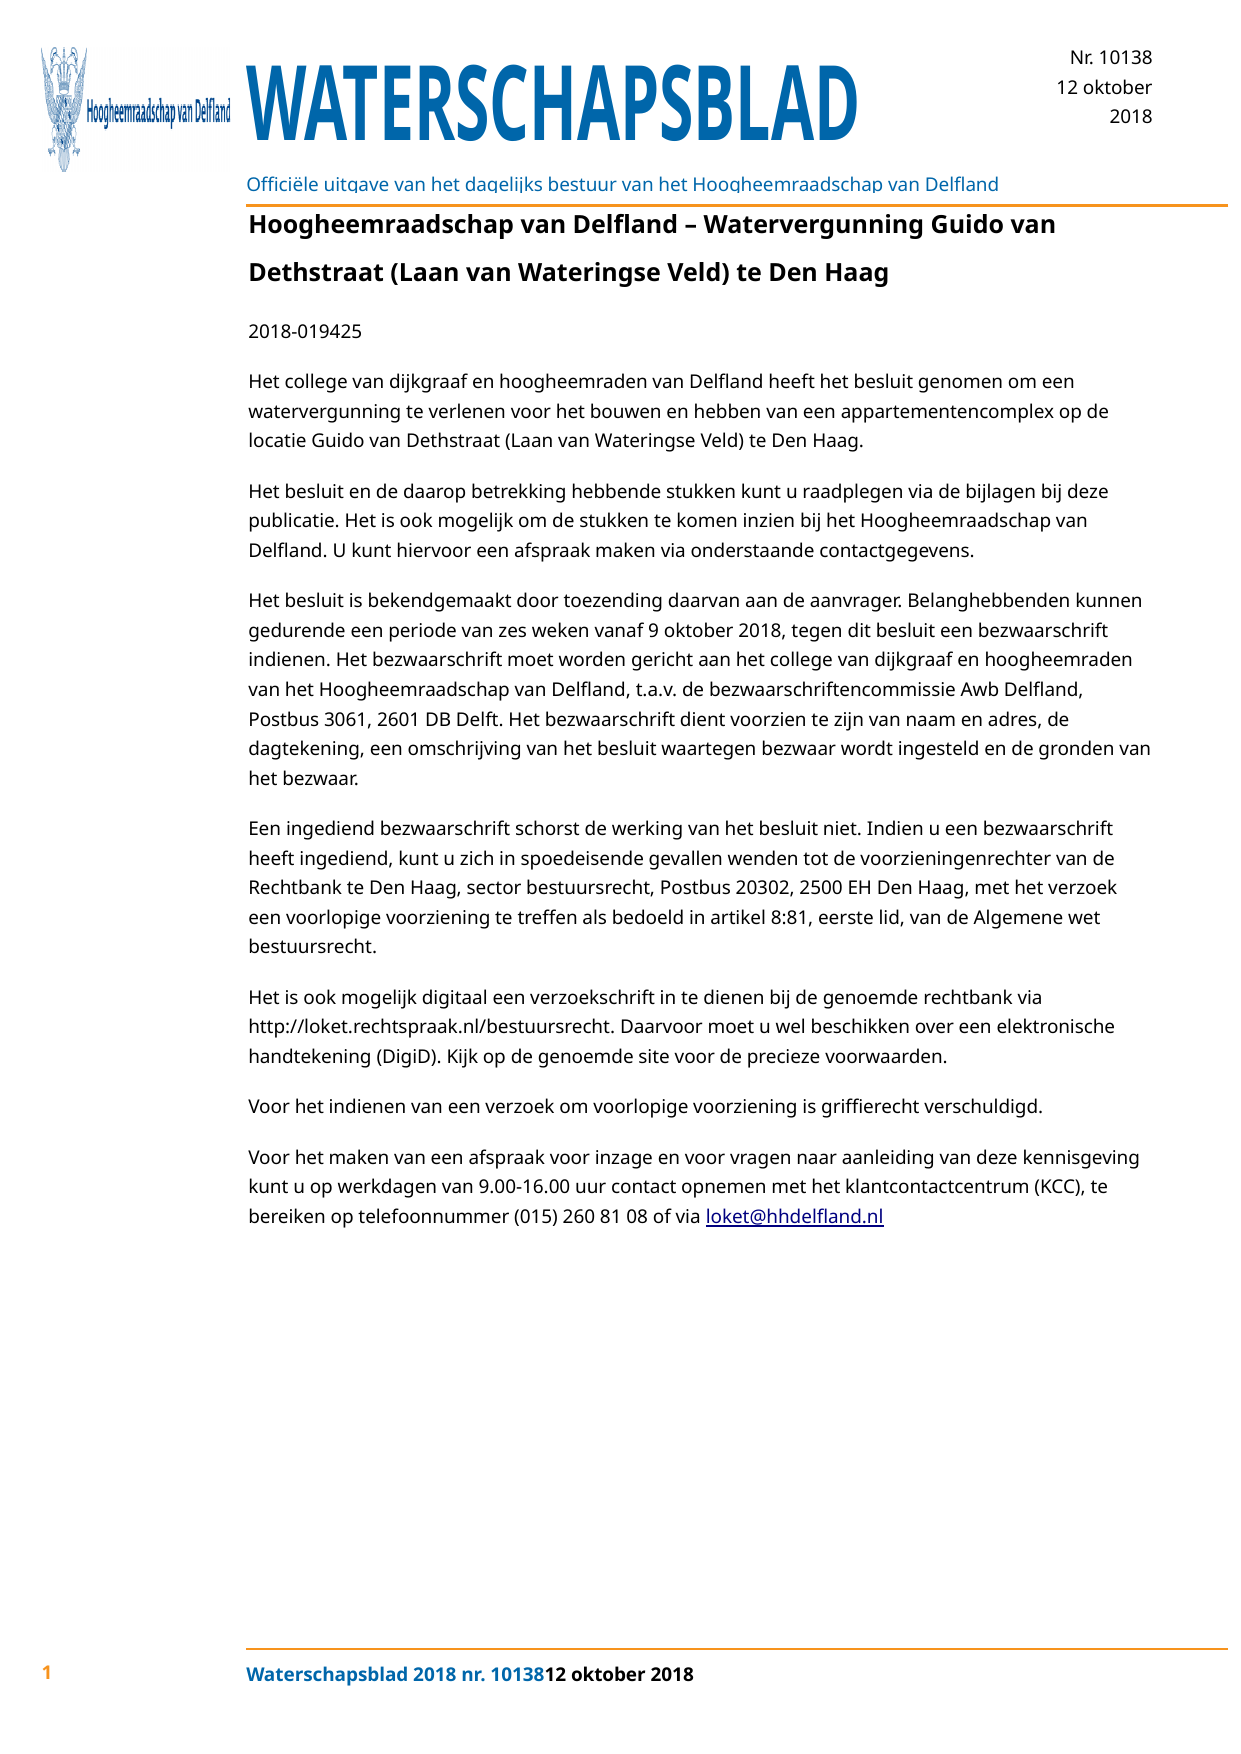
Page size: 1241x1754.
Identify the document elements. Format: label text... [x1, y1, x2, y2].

text Het college van dijkgraaf en hoogheemraden van Delfland heeft het besluit genomen om een watervergunning te verlenen voor het bouwen en hebben van een appartementencomplex op de locatie Guido van Dethstraat (Laan van Wateringse Veld) te Den Haag. [248, 368, 1152, 453]
text 2018-019425 [248, 318, 1152, 344]
text Voor het indienen van een verzoek om voorlopige voorziening is griffierecht verschuldigd. [248, 1094, 1152, 1119]
text Een ingediend bezwaarschrift schorst de werking van het besluit niet. Indien u een bezwaarschrift heeft ingediend, kunt u zich in spoedeisende gevallen wenden tot de voorzieningenrechter van de Rechtbank te Den Haag, sector bestuursrecht, Postbus 20302, 2500 EH Den Haag, met het verzoek een voorlopige voorziening te treffen als bedoeld in artikel 8:81, eerste lid, van de Algemene wet bestuursrecht. [248, 815, 1152, 959]
text Hoogheemraadschap van Delfland – Watervergunning Guido van Dethstraat (Laan van Wateringse Veld) te Den Haag [248, 207, 1152, 288]
picture [41, 47, 231, 172]
text Voor het maken van een afspraak voor inzage en voor vragen naar aanleiding van deze kennisgeving kunt u op werkdagen van 9.00-16.00 uur contact opnemen met het klantcontactcentrum (KCC), te bereiken op telefoonnummer (015) 260 81 08 of via loket@hhdelfland.nl [248, 1144, 1152, 1229]
text Het besluit en de daarop betrekking hebbende stukken kunt u raadplegen via de bijlagen bij deze publicatie. Het is ook mogelijk om de stukken te komen inzien bij het Hoogheemraadschap van Delfland. U kunt hiervoor een afspraak maken via onderstaande contactgegevens. [248, 478, 1152, 563]
text Het is ook mogelijk digitaal een verzoekschrift in te dienen bij de genoemde rechtbank via http://loket.rechtspraak.nl/bestuursrecht. Daarvoor moet u wel beschikken over een elektronische handtekening (DigiD). Kijk op de genoemde site voor de precieze voorwaarden. [248, 984, 1152, 1069]
text Het besluit is bekendgemaakt door toezending daarvan aan de aanvrager. Belanghebbenden kunnen gedurende een periode van zes weken vanaf 9 oktober 2018, tegen dit besluit een bezwaarschrift indienen. Het bezwaarschrift moet worden gericht aan het college van dijkgraaf en hoogheemraden van het Hoogheemraadschap van Delfland, t.a.v. de bezwaarschriftencommissie Awb Delfland, Postbus 3061, 2601 DB Delft. Het bezwaarschrift dient voorzien te zijn van naam en adres, de dagtekening, een omschrijving van het besluit waartegen bezwaar wordt ingesteld en de gronden van het bezwaar. [248, 587, 1152, 791]
